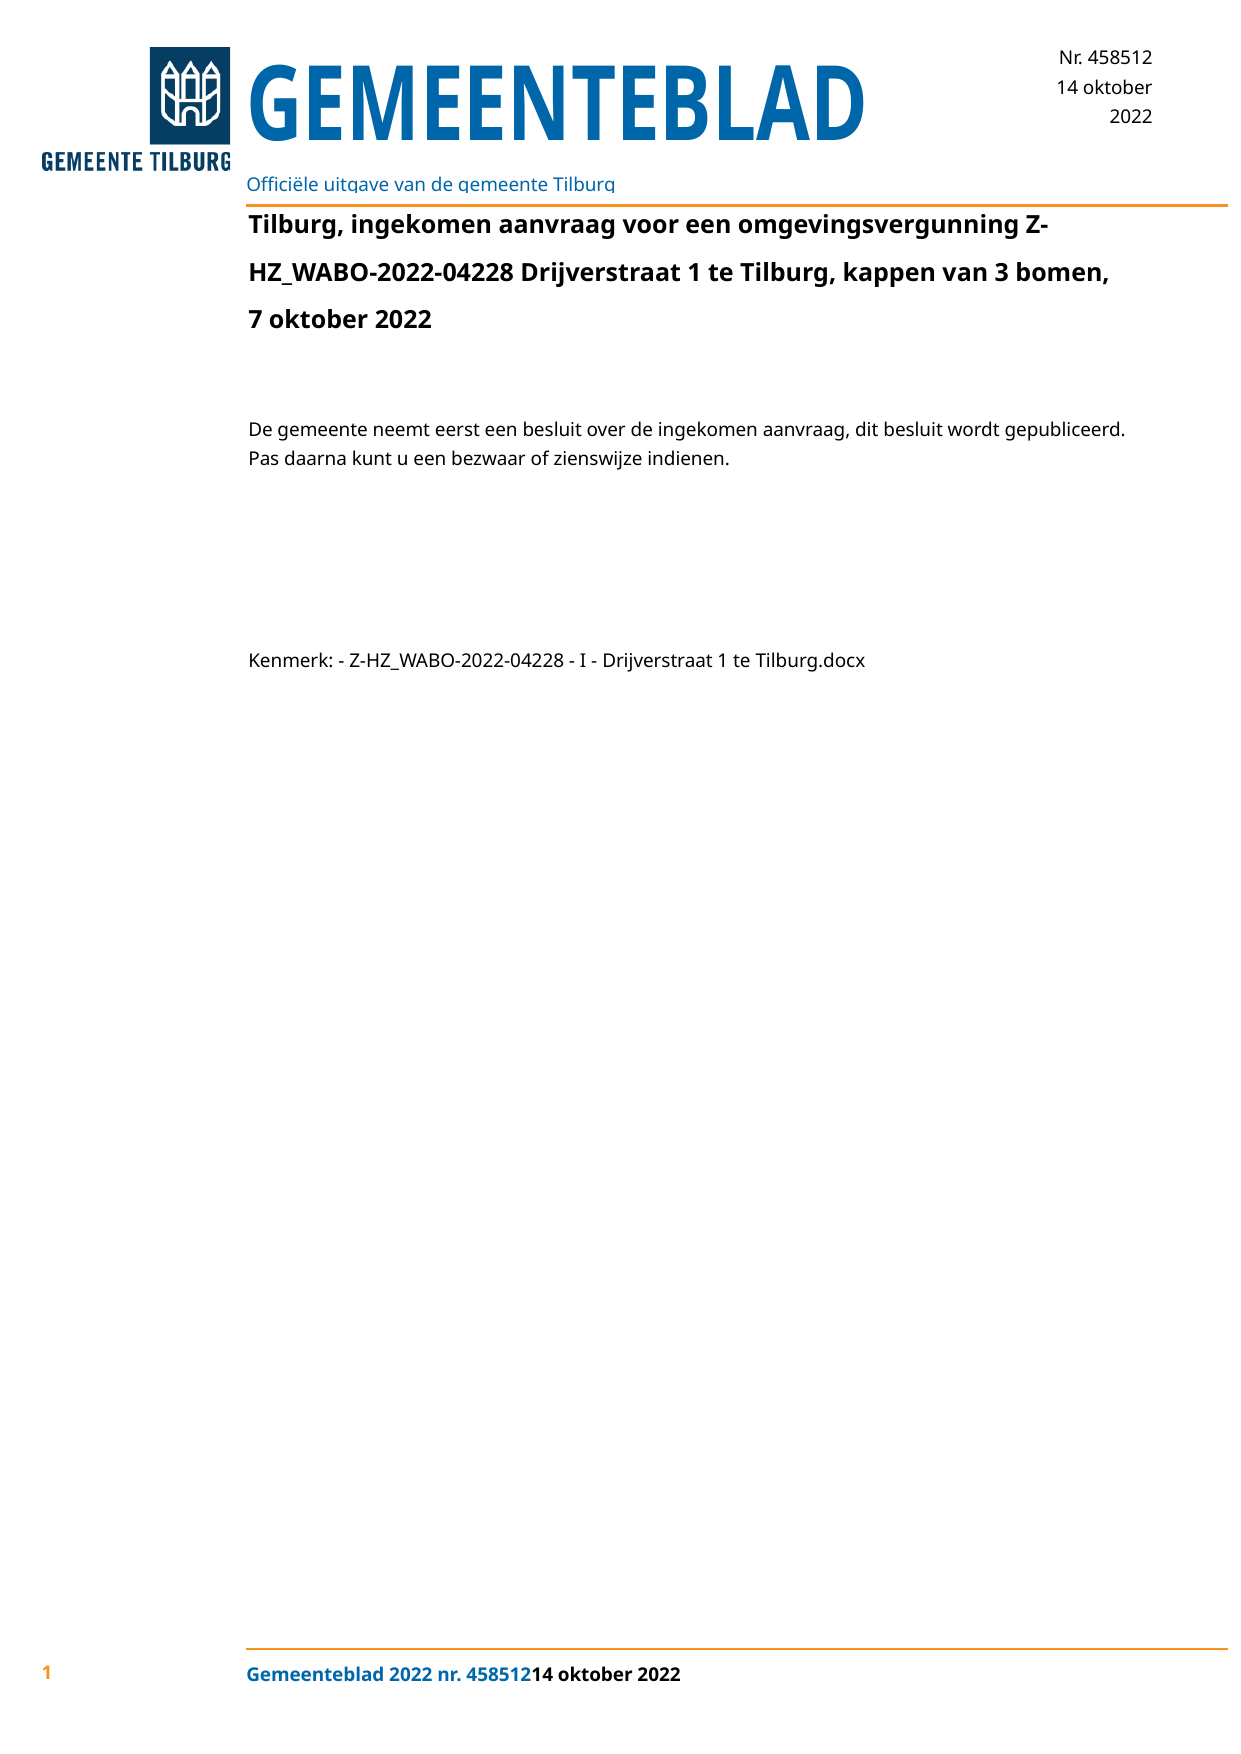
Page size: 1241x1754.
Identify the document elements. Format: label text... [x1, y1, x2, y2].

picture [41, 47, 231, 172]
text Tilburg, ingekomen aanvraag voor een omgevingsvergunning Z-HZ_WABO-2022-04228 Drijverstraat 1 te Tilburg, kappen van 3 bomen, 7 oktober 2022 [248, 207, 1152, 336]
text De gemeente neemt eerst een besluit over de ingekomen aanvraag, dit besluit wordt gepubliceerd. Pas daarna kunt u een bezwaar of zienswijze indienen. [248, 416, 1152, 471]
text Kenmerk: - Z-HZ_WABO-2022-04228 - I - Drijverstraat 1 te Tilburg.docx [248, 647, 1152, 673]
